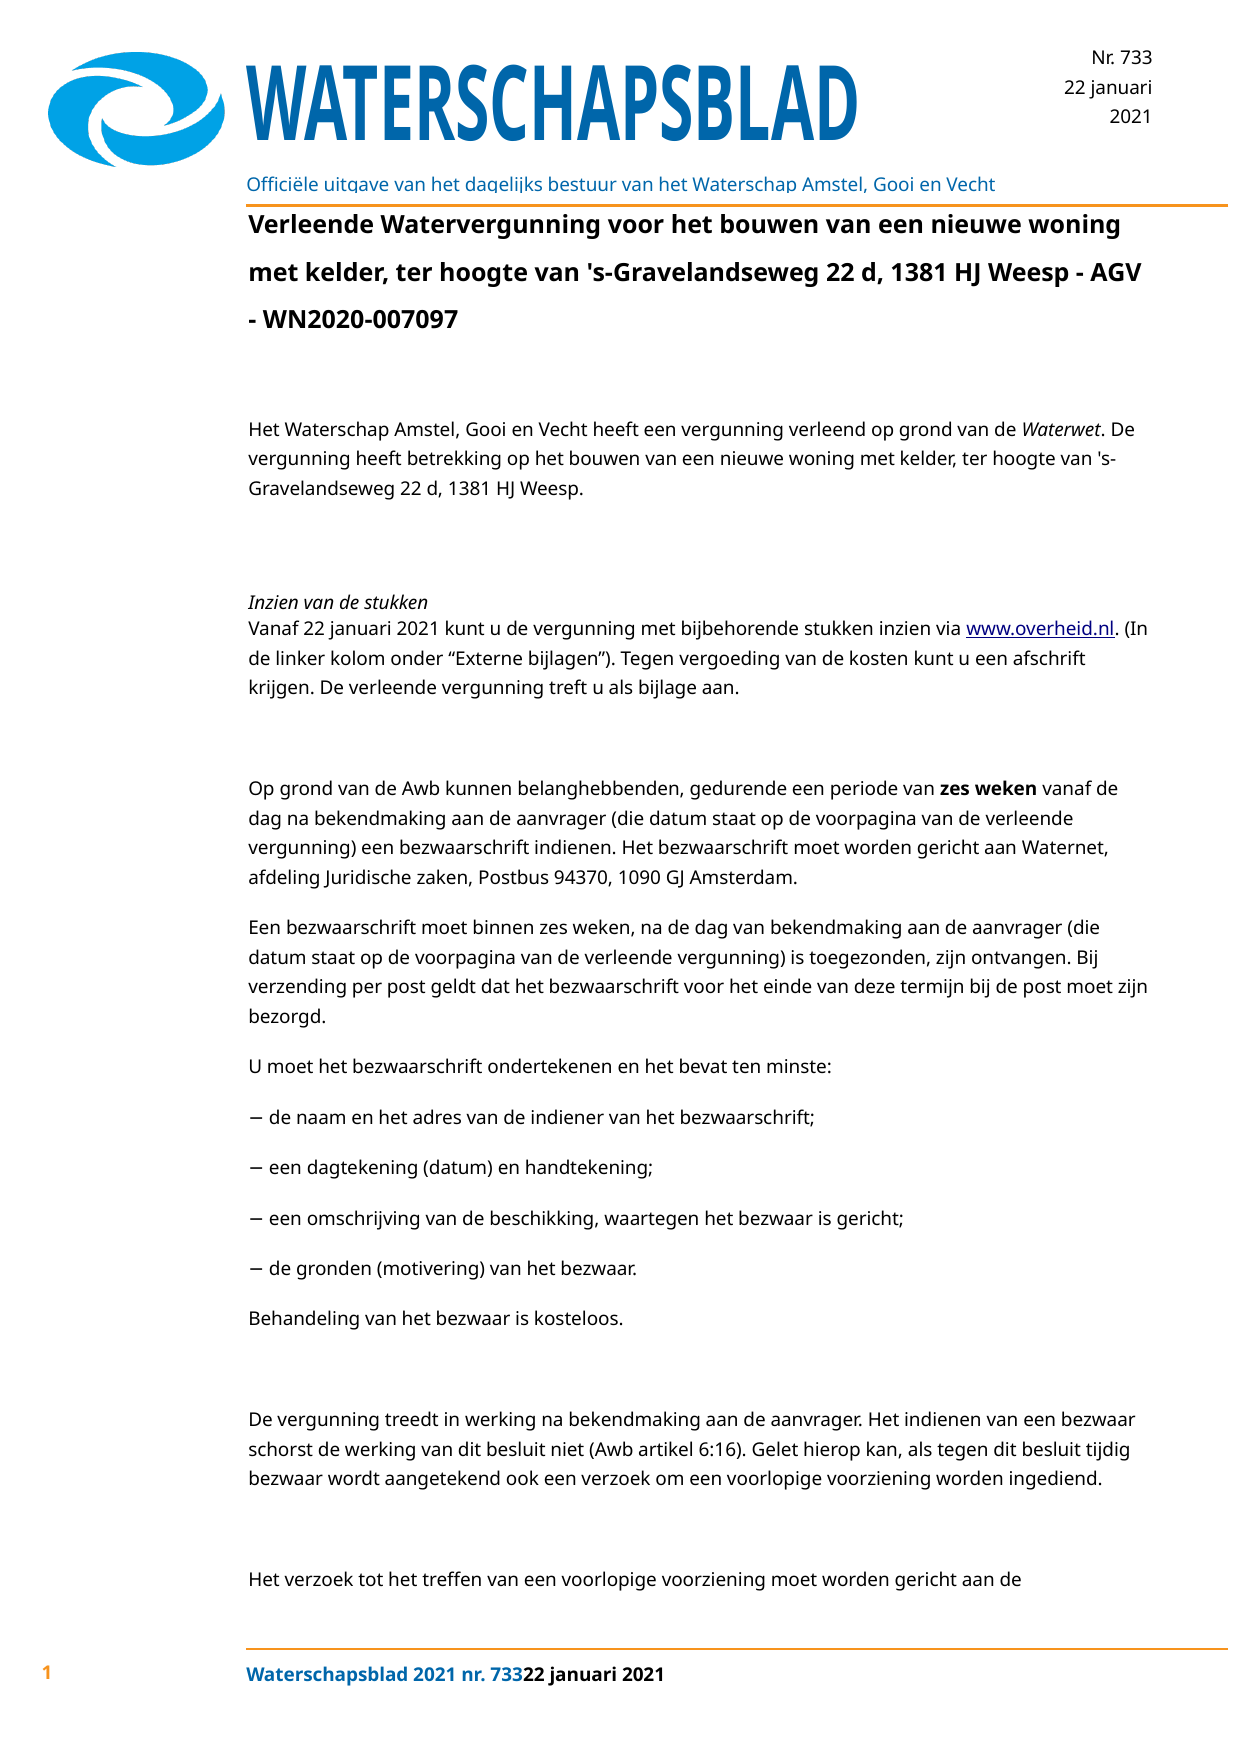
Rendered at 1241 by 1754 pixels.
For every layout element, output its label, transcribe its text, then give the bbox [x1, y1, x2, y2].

text Op grond van de Awb kunnen belanghebbenden, gedurende een periode van zes weken vanaf de dag na bekendmaking aan de aanvrager (die datum staat op de voorpagina van de verleende vergunning) een bezwaarschrift indienen. Het bezwaarschrift moet worden gericht aan Waternet, afdeling Juridische zaken, Postbus 94370, 1090 GJ Amsterdam. [248, 775, 1152, 890]
text U moet het bezwaarschrift ondertekenen en het bevat ten minste: [248, 1053, 1152, 1079]
text Het Waterschap Amstel, Gooi en Vecht heeft een vergunning verleend op grond van de Waterwet. De vergunning heeft betrekking op het bouwen van een nieuwe woning met kelder, ter hoogte van 's-Gravelandseweg 22 d, 1381 HJ Weesp. [248, 416, 1152, 501]
text Inzien van de stukken [248, 589, 1152, 615]
text − de naam en het adres van de indiener van het bezwaarschrift; [248, 1104, 1152, 1130]
text De vergunning treedt in werking na bekendmaking aan de aanvrager. Het indienen van een bezwaar schorst de werking van dit besluit niet (Awb artikel 6:16). Gelet hierop kan, als tegen dit besluit tijdig bezwaar wordt aangetekend ook een verzoek om een voorlopige voorziening worden ingediend. [248, 1406, 1152, 1491]
text − de gronden (motivering) van het bezwaar. [248, 1255, 1152, 1281]
text Een bezwaarschrift moet binnen zes weken, na de dag van bekendmaking aan de aanvrager (die datum staat op de voorpagina van de verleende vergunning) is toegezonden, zijn ontvangen. Bij verzending per post geldt dat het bezwaarschrift voor het einde van deze termijn bij de post moet zijn bezorgd. [248, 914, 1152, 1029]
text Behandeling van het bezwaar is kosteloos. [248, 1306, 1152, 1331]
text − een dagtekening (datum) en handtekening; [248, 1154, 1152, 1180]
text Verleende Watervergunning voor het bouwen van een nieuwe woning met kelder, ter hoogte van 's-Gravelandseweg 22 d, 1381 HJ Weesp - AGV - WN2020-007097 [248, 207, 1152, 336]
text Het verzoek tot het treffen van een voorlopige voorziening moet worden gericht aan de [248, 1566, 1152, 1592]
picture [41, 47, 231, 172]
text Vanaf 22 januari 2021 kunt u de vergunning met bijbehorende stukken inzien via www.overheid.nl. (In de linker kolom onder “Externe bijlagen”). Tegen vergoeding van de kosten kunt u een afschrift krijgen. De verleende vergunning treft u als bijlage aan. [248, 615, 1152, 700]
text − een omschrijving van de beschikking, waartegen het bezwaar is gericht; [248, 1205, 1152, 1231]
